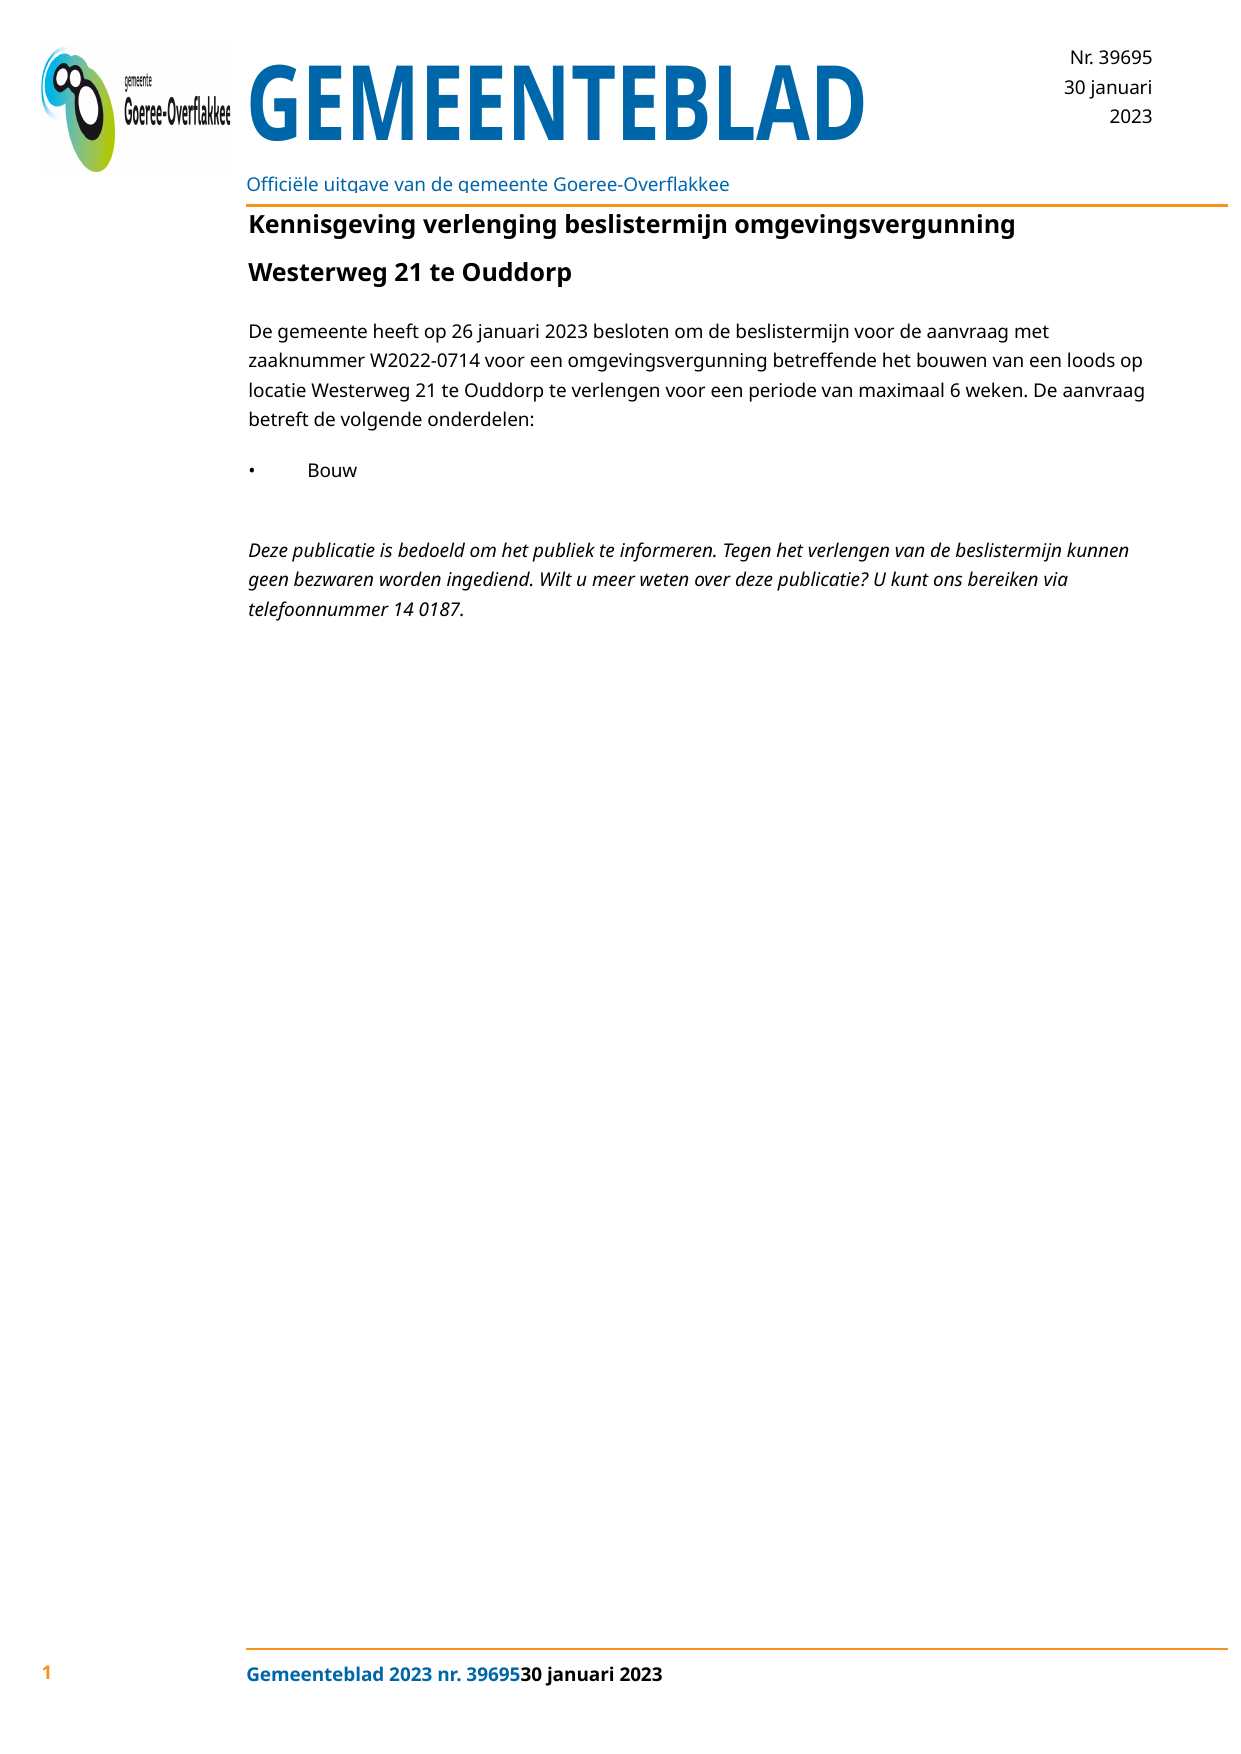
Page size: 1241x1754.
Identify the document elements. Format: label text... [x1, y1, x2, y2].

text De gemeente heeft op 26 januari 2023 besloten om de beslistermijn voor de aanvraag met zaaknummer W2022-0714 voor een omgevingsvergunning betreffende het bouwen van een loods op locatie Westerweg 21 te Ouddorp te verlengen voor een periode van maximaal 6 weken. De aanvraag betreft de volgende onderdelen: [248, 318, 1152, 432]
list Bouw [248, 457, 1152, 483]
text Deze publicatie is bedoeld om het publiek te informeren. Tegen het verlengen van de beslistermijn kunnen geen bezwaren worden ingediend. Wilt u meer weten over deze publicatie? U kunt ons bereiken via telefoonnummer 14 0187. [248, 537, 1152, 622]
picture [41, 47, 231, 172]
text Kennisgeving verlenging beslistermijn omgevingsvergunning Westerweg 21 te Ouddorp [248, 207, 1152, 288]
